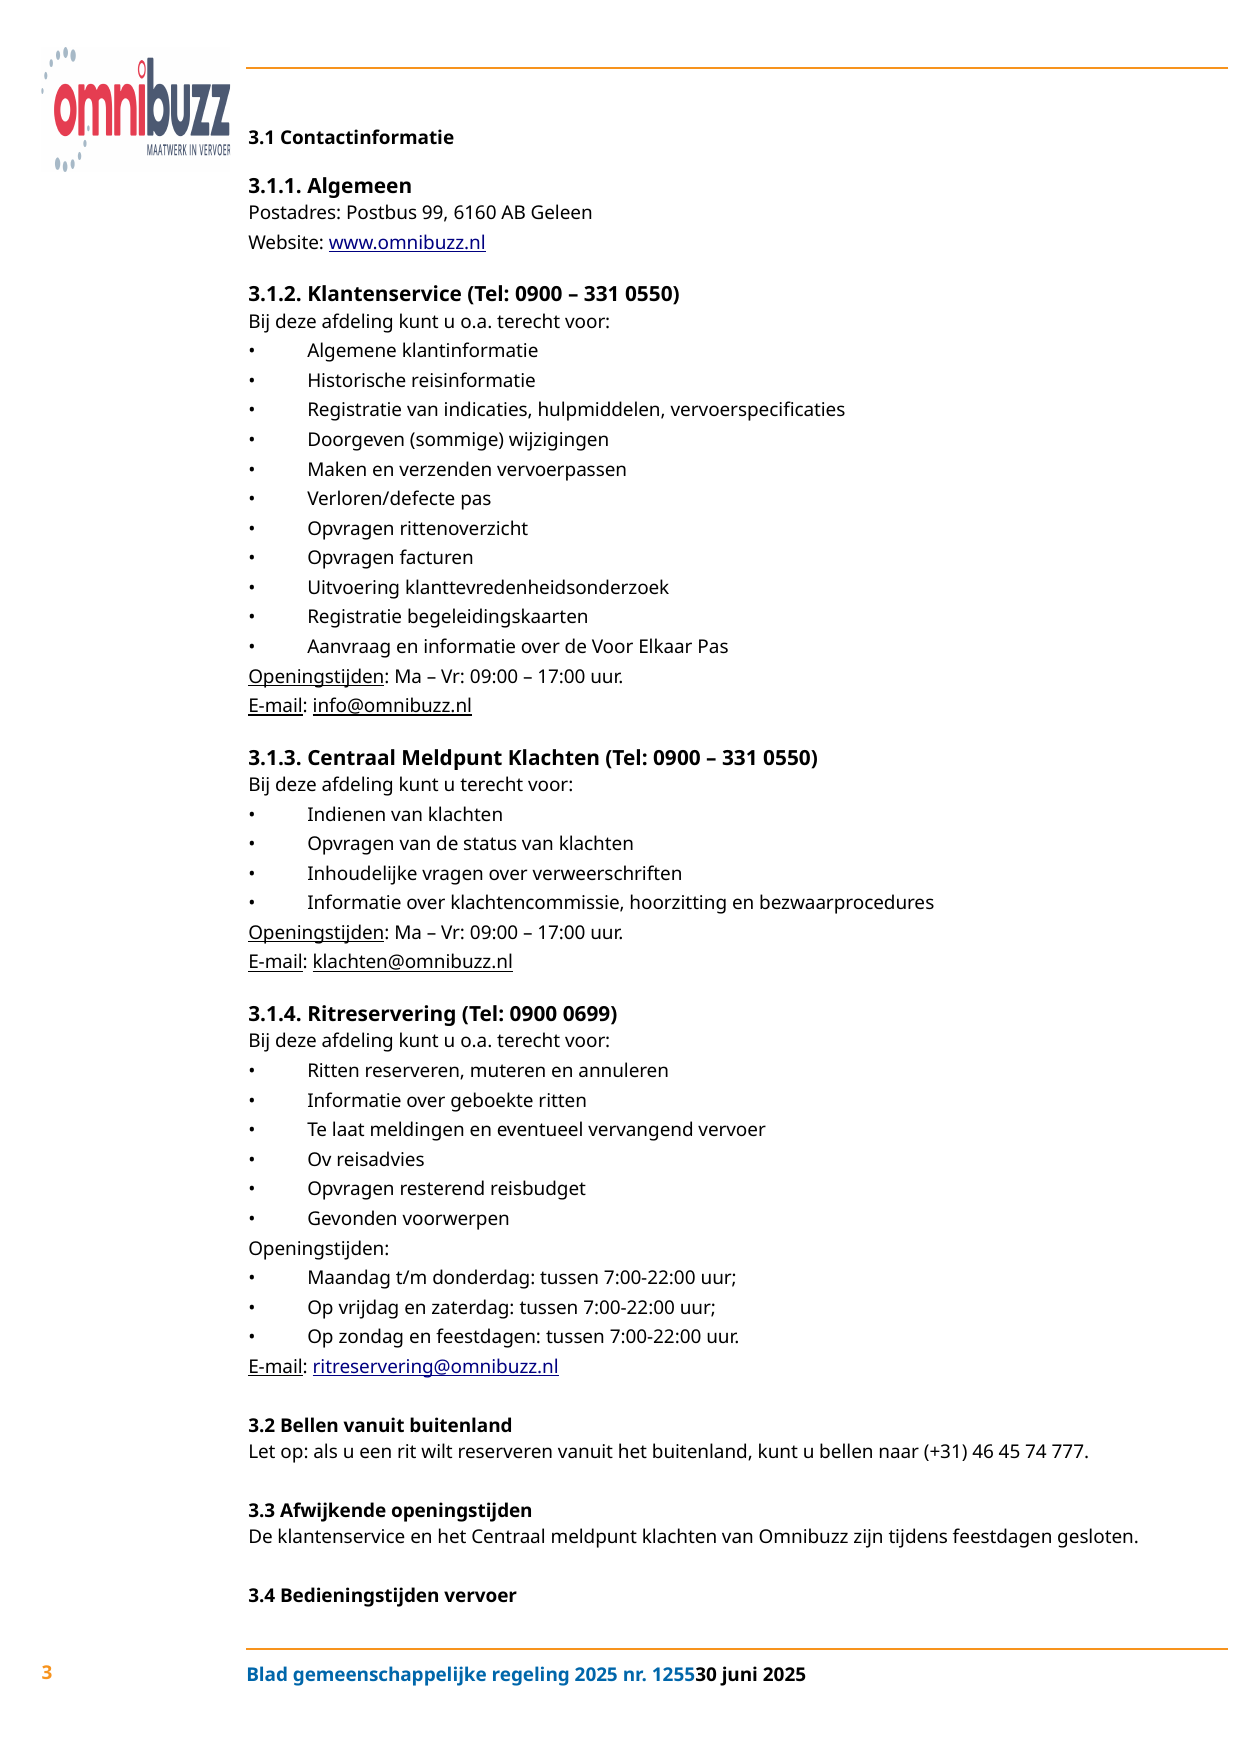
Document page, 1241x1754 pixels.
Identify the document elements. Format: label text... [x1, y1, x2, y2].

text De klantenservice en het Centraal meldpunt klachten van Omnibuzz zijn tijdens feestdagen gesloten. [248, 1523, 1152, 1548]
list Registratie van indicaties, hulpmiddelen, vervoerspecificaties [248, 397, 1152, 422]
list Verloren/defecte pas [248, 485, 1152, 511]
text Openingstijden: [248, 1235, 1152, 1260]
list Op zondag en feestdagen: tussen 7:00-22:00 uur. [248, 1323, 1152, 1349]
text E-mail: info@omnibuzz.nl [248, 692, 1152, 718]
text Bij deze afdeling kunt u o.a. terecht voor: [248, 308, 1152, 333]
list Opvragen van de status van klachten [248, 830, 1152, 856]
list Doorgeven (sommige) wijzigingen [248, 426, 1152, 452]
list Maken en verzenden vervoerpassen [248, 456, 1152, 481]
text 3.1.2. Klantenservice (Tel: 0900 – 331 0550) [248, 279, 1152, 308]
text Let op: als u een rit wilt reserveren vanuit het buitenland, kunt u bellen naar (+31) 46 45 74 777. [248, 1438, 1152, 1464]
text 3.1 Contactinformatie [248, 124, 1152, 150]
list Historische reisinformatie [248, 367, 1152, 393]
list Opvragen facturen [248, 544, 1152, 570]
list Indienen van klachten [248, 801, 1152, 827]
text 3.4 Bedieningstijden vervoer [248, 1582, 1152, 1608]
list Registratie begeleidingskaarten [248, 604, 1152, 629]
text Openingstijden: Ma – Vr: 09:00 – 17:00 uur. [248, 919, 1152, 945]
list Uitvoering klanttevredenheidsonderzoek [248, 574, 1152, 600]
list Opvragen resterend reisbudget [248, 1176, 1152, 1201]
list Opvragen rittenoverzicht [248, 515, 1152, 541]
text E-mail: klachten@omnibuzz.nl [248, 949, 1152, 974]
text 3.1.4. Ritreservering (Tel: 0900 0699) [248, 999, 1152, 1028]
list Ritten reserveren, muteren en annuleren [248, 1057, 1152, 1083]
list Ov reisadvies [248, 1146, 1152, 1172]
list Algemene klantinformatie [248, 337, 1152, 363]
text 3.1.1. Algemeen [248, 171, 1152, 199]
text 3.3 Afwijkende openingstijden [248, 1497, 1152, 1523]
list Aanvraag en informatie over de Voor Elkaar Pas [248, 633, 1152, 659]
list Informatie over klachtencommissie, hoorzitting en bezwaarprocedures [248, 889, 1152, 915]
list Te laat meldingen en eventueel vervangend vervoer [248, 1116, 1152, 1142]
text 3.2 Bellen vanuit buitenland [248, 1412, 1152, 1438]
text Bij deze afdeling kunt u terecht voor: [248, 771, 1152, 797]
picture [41, 47, 231, 172]
text E-mail: ritreservering@omnibuzz.nl [248, 1353, 1152, 1379]
text Openingstijden: Ma – Vr: 09:00 – 17:00 uur. [248, 663, 1152, 688]
text Postadres: Postbus 99, 6160 AB Geleen [248, 199, 1152, 225]
list Gevonden voorwerpen [248, 1205, 1152, 1231]
list Inhoudelijke vragen over verweerschriften [248, 860, 1152, 886]
text Website: www.omnibuzz.nl [248, 229, 1152, 255]
text 3.1.3. Centraal Meldpunt Klachten (Tel: 0900 – 331 0550) [248, 743, 1152, 771]
list Informatie over geboekte ritten [248, 1087, 1152, 1112]
list Op vrijdag en zaterdag: tussen 7:00-22:00 uur; [248, 1294, 1152, 1319]
list Maandag t/m donderdag: tussen 7:00-22:00 uur; [248, 1264, 1152, 1290]
text Bij deze afdeling kunt u o.a. terecht voor: [248, 1028, 1152, 1053]
